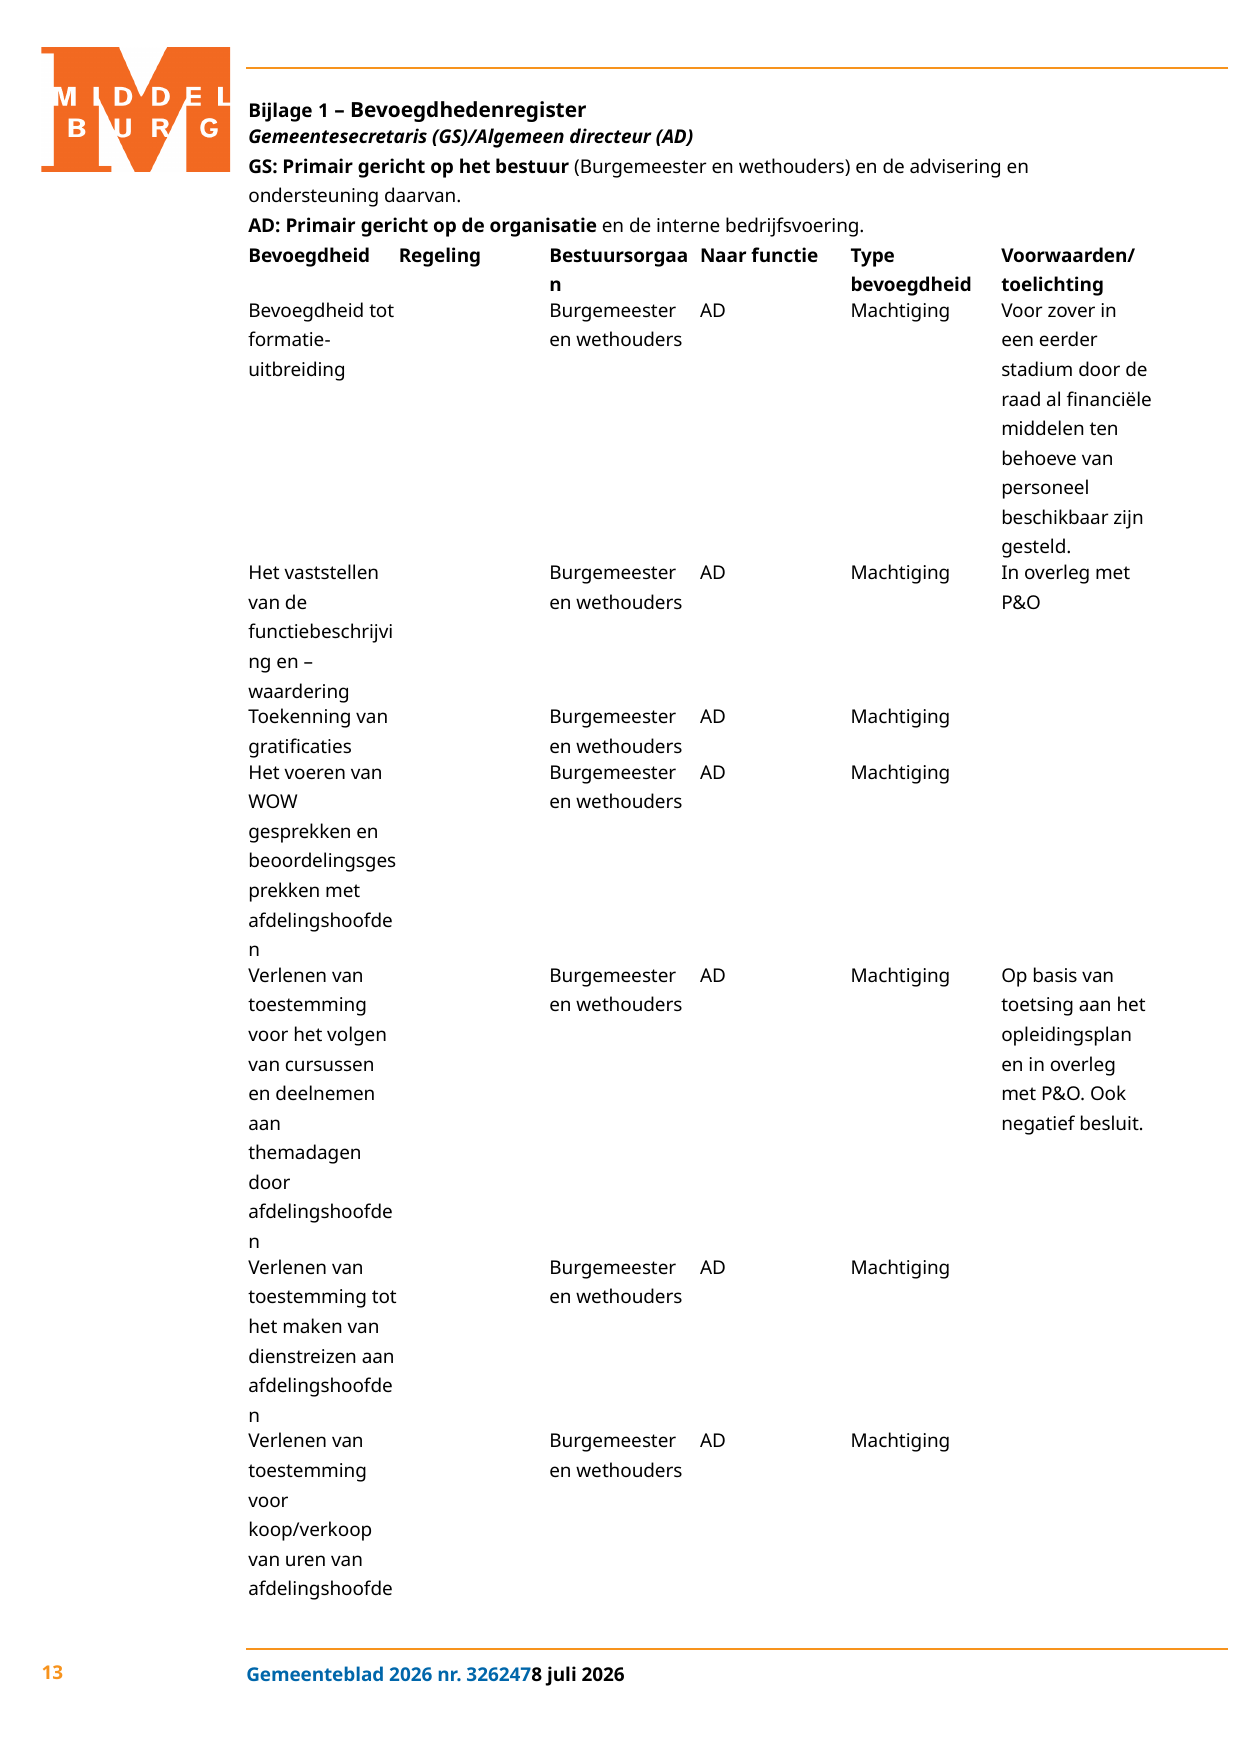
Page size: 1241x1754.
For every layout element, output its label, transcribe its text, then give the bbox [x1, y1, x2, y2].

table_cell Machtiging [850, 297, 1001, 559]
table_header Bestuursorgaan [549, 242, 700, 297]
table_cell Machtiging [850, 1428, 1001, 1601]
table_cell AD [700, 704, 850, 759]
table_cell Op basis van toetsing aan het opleidingsplan en in overleg met P&O. Ook negatief besluit. [1001, 962, 1152, 1254]
table_cell AD [700, 297, 850, 559]
table_cell Toekenning van gratificaties [248, 704, 398, 759]
text GS: Primair gericht op het bestuur (Burgemeester en wethouders) en de advisering en ondersteuning daarvan. [248, 153, 1152, 208]
table_cell Burgemeester en wethouders [549, 560, 700, 703]
table_cell Burgemeester en wethouders [549, 962, 700, 1254]
table_header Bevoegdheid [248, 242, 398, 297]
table_cell [399, 1428, 549, 1601]
table_cell [399, 704, 549, 759]
table_cell AD [700, 1428, 850, 1601]
table_cell [1001, 1254, 1152, 1428]
table_cell Burgemeester en wethouders [549, 1254, 700, 1428]
table_cell Machtiging [850, 759, 1001, 962]
table_cell [399, 560, 549, 703]
table_cell Machtiging [850, 962, 1001, 1254]
table_header Naar functie [700, 242, 850, 297]
table_cell Het vaststellen van de functiebeschrijving en –waardering [248, 560, 398, 703]
table_cell AD [700, 1254, 850, 1428]
table_cell Burgemeester en wethouders [549, 297, 700, 559]
table_cell [1001, 759, 1152, 962]
table_cell [399, 962, 549, 1254]
table_cell In overleg met P&O [1001, 560, 1152, 703]
table_cell Voor zover in een eerder stadium door de raad al financiële middelen ten behoeve van personeel beschikbaar zijn gesteld. [1001, 297, 1152, 559]
table_cell [1001, 1428, 1152, 1601]
table_cell [399, 1254, 549, 1428]
table_cell Verlenen van toestemming voor het volgen van cursussen en deelnemen aan themadagen door afdelingshoofden [248, 962, 398, 1254]
text Gemeentesecretaris (GS)/Algemeen directeur (AD) [248, 123, 1152, 149]
table_header Voorwaarden/toelichting [1001, 242, 1152, 297]
table_cell Burgemeester en wethouders [549, 759, 700, 962]
table_cell [399, 759, 549, 962]
text Bijlage 1 – Bevoegdhedenregister [248, 95, 1152, 123]
table_cell AD [700, 759, 850, 962]
table_cell AD [700, 560, 850, 703]
table_cell Verlenen van toestemming voor koop/verkoop van uren van afdelingshoofde [248, 1428, 398, 1601]
table_cell Verlenen van toestemming tot het maken van dienstreizen aan afdelingshoofden [248, 1254, 398, 1428]
table_cell Machtiging [850, 704, 1001, 759]
table_cell Burgemeester en wethouders [549, 704, 700, 759]
table_cell Machtiging [850, 1254, 1001, 1428]
picture [41, 47, 231, 172]
table_header Regeling [399, 242, 549, 297]
table_cell [1001, 704, 1152, 759]
table_cell Het voeren van WOW gesprekken en beoordelingsgesprekken met afdelingshoofden [248, 759, 398, 962]
table_cell AD [700, 962, 850, 1254]
text AD: Primair gericht op de organisatie en de interne bedrijfsvoering. [248, 212, 1152, 238]
table_cell Burgemeester en wethouders [549, 1428, 700, 1601]
table_cell [399, 297, 549, 559]
table_header Type bevoegdheid [850, 242, 1001, 297]
table_cell Machtiging [850, 560, 1001, 703]
table_cell Bevoegdheid tot formatie-uitbreiding [248, 297, 398, 559]
